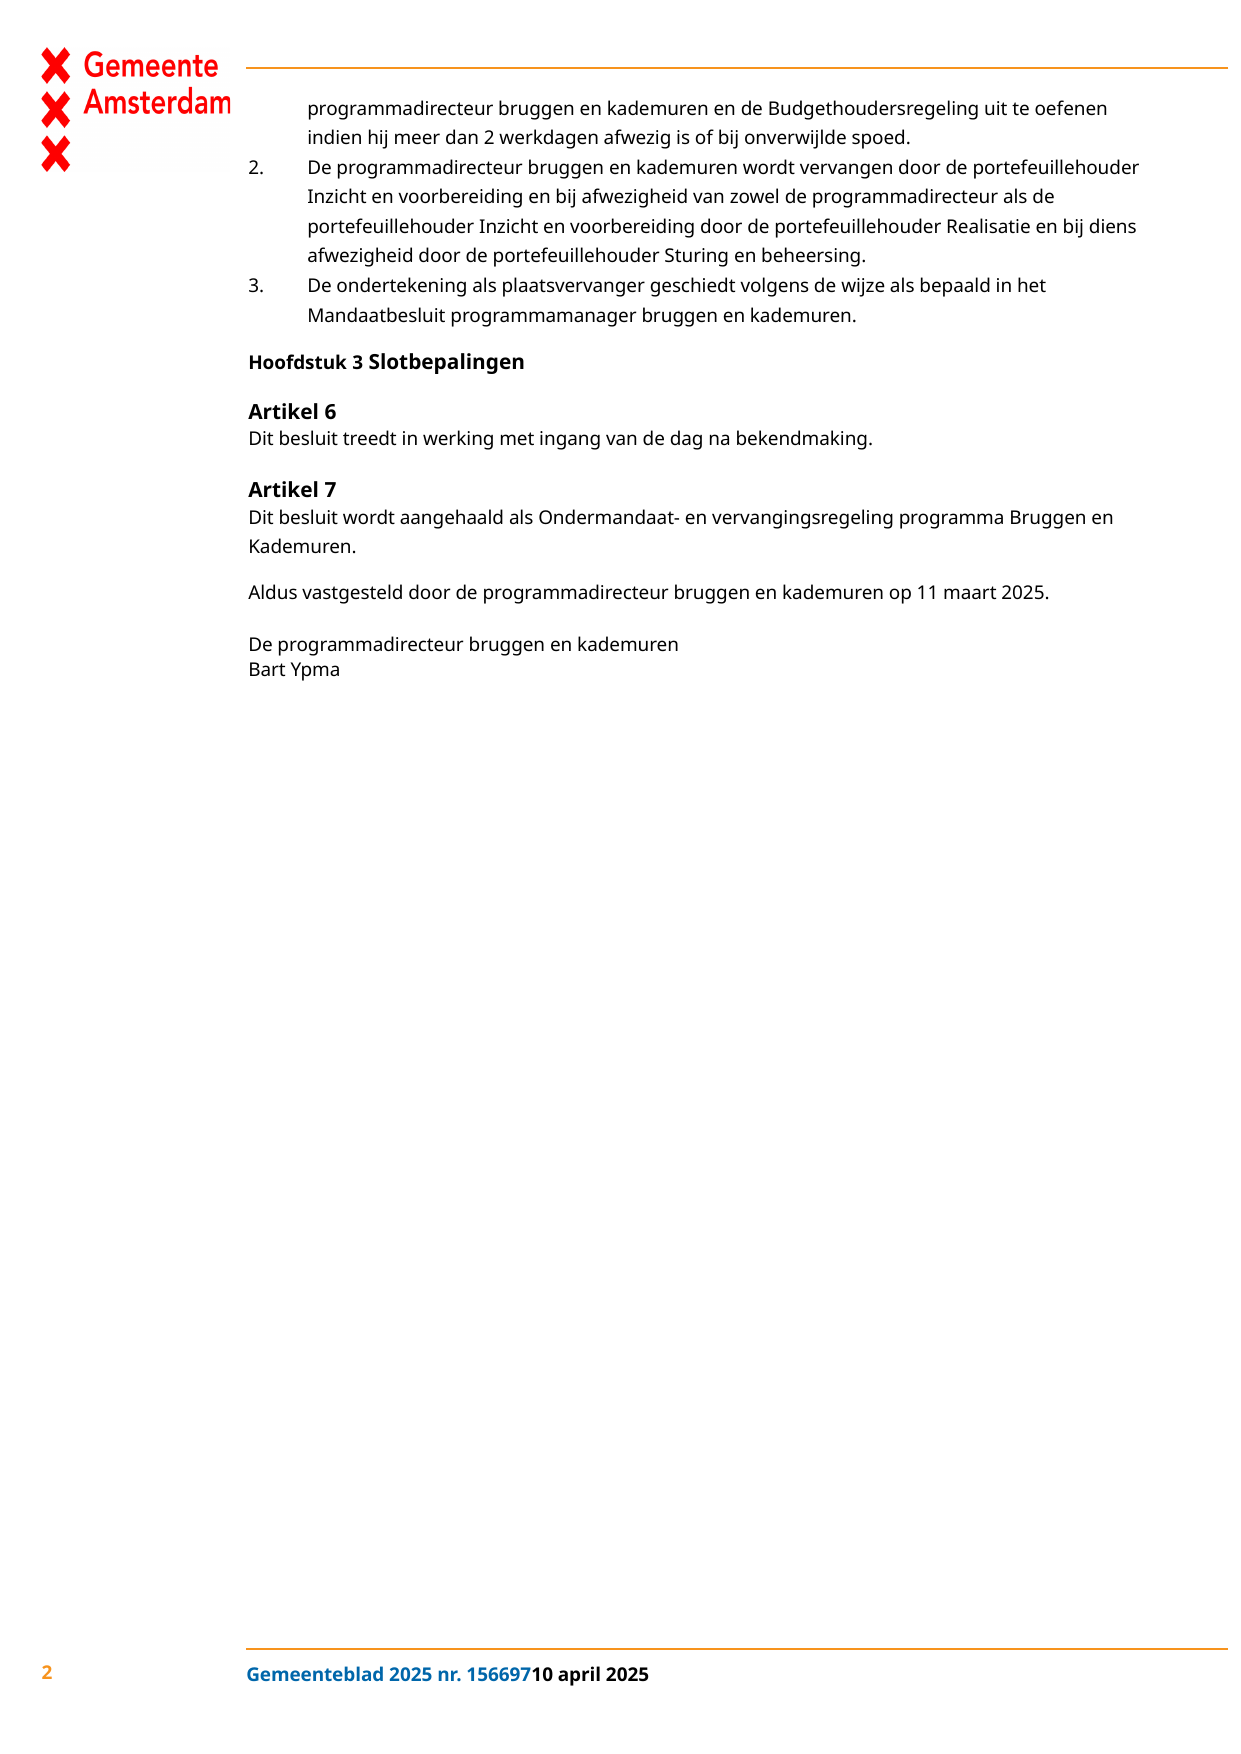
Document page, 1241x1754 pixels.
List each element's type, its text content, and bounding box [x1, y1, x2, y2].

text Dit besluit wordt aangehaald als Ondermandaat- en vervangingsregeling programma Bruggen en Kademuren. [248, 504, 1152, 559]
text Bart Ypma [248, 656, 1152, 682]
list De programmadirecteur bruggen en kademuren wordt vervangen door de portefeuillehouder Inzicht en voorbereiding en bij afwezigheid van zowel de programmadirecteur als de portefeuillehouder Inzicht en voorbereiding door de portefeuillehouder Realisatie en bij diens afwezigheid door de portefeuillehouder Sturing en beheersing. [248, 154, 1152, 268]
picture [41, 47, 231, 172]
list programmadirecteur bruggen en kademuren en de Budgethoudersregeling uit te oefenen indien hij meer dan 2 werkdagen afwezig is of bij onverwijlde spoed. [248, 95, 1152, 150]
text Hoofdstuk 3 Slotbepalingen [248, 347, 1152, 376]
text Aldus vastgesteld door de programmadirecteur bruggen en kademuren op 11 maart 2025. [248, 579, 1152, 605]
text Dit besluit treedt in werking met ingang van de dag na bekendmaking. [248, 425, 1152, 451]
text Artikel 7 [248, 476, 1152, 504]
text De programmadirecteur bruggen en kademuren [248, 631, 1152, 656]
list De ondertekening als plaatsvervanger geschiedt volgens de wijze als bepaald in het Mandaatbesluit programmamanager bruggen en kademuren. [248, 272, 1152, 328]
text Artikel 6 [248, 397, 1152, 425]
